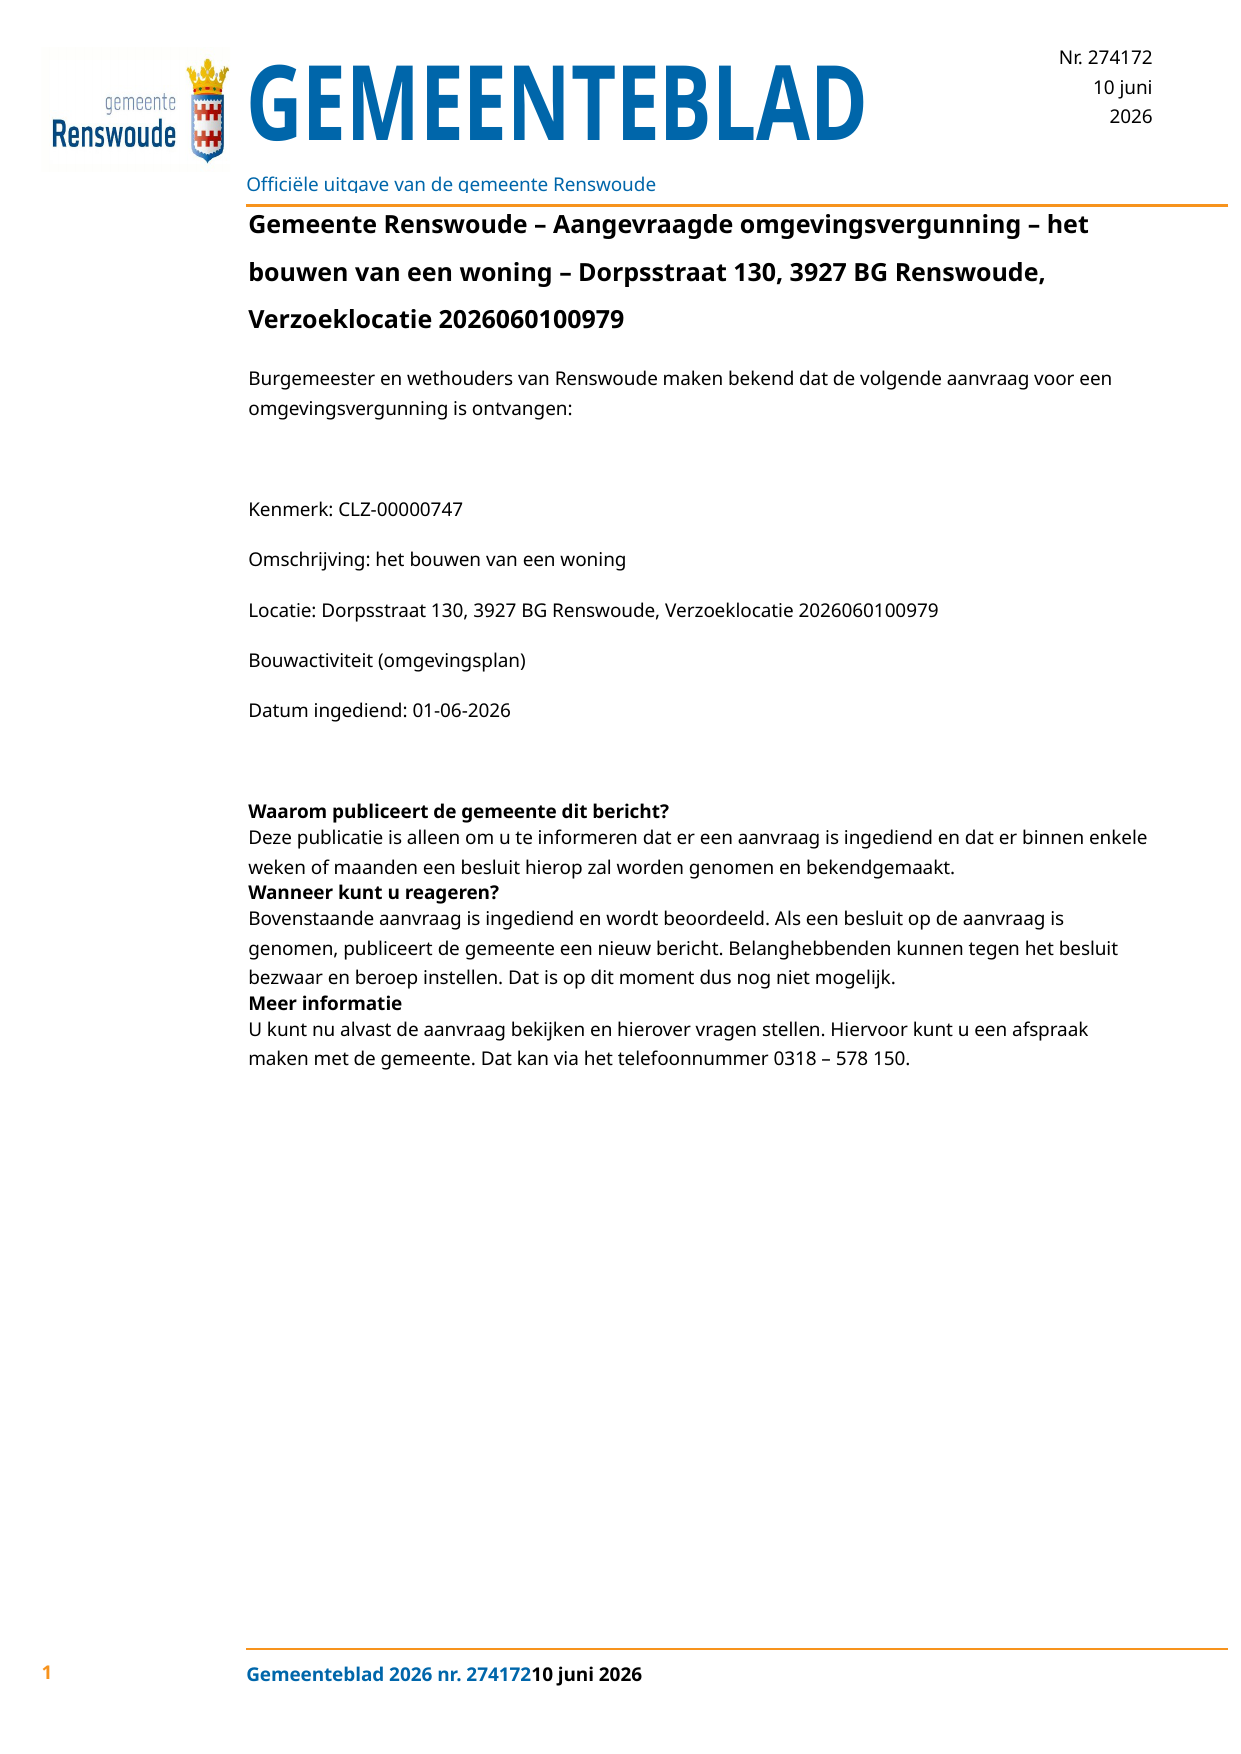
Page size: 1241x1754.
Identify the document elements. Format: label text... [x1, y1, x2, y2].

text Burgemeester en wethouders van Renswoude maken bekend dat de volgende aanvraag voor een omgevingsvergunning is ontvangen: [248, 366, 1152, 421]
picture [41, 47, 231, 172]
table_cell Meer informatie [248, 990, 1152, 1016]
text Bouwactiviteit (omgevingsplan) [248, 647, 1152, 673]
table_cell Wanneer kunt u reageren? [248, 880, 1152, 905]
table_cell U kunt nu alvast de aanvraag bekijken en hierover vragen stellen. Hiervoor kunt u een afspraak maken met de gemeente. Dat kan via het telefoonnummer 0318 – 578 150. [248, 1016, 1152, 1071]
text Kenmerk: CLZ-00000747 [248, 496, 1152, 522]
text Omschrijving: het bouwen van een woning [248, 546, 1152, 572]
text Datum ingediend: 01-06-2026 [248, 698, 1152, 723]
text Gemeente Renswoude – Aangevraagde omgevingsvergunning – het bouwen van een woning – Dorpsstraat 130, 3927 BG Renswoude, Verzoeklocatie 2026060100979 [248, 207, 1152, 336]
table_cell Bovenstaande aanvraag is ingediend en wordt beoordeeld. Als een besluit op de aanvraag is genomen, publiceert de gemeente een nieuw bericht. Belanghebbenden kunnen tegen het besluit bezwaar en beroep instellen. Dat is op dit moment dus nog niet mogelijk. [248, 905, 1152, 990]
table_cell Deze publicatie is alleen om u te informeren dat er een aanvraag is ingediend en dat er binnen enkele weken of maanden een besluit hierop zal worden genomen en bekendgemaakt. [248, 824, 1152, 879]
text Locatie: Dorpsstraat 130, 3927 BG Renswoude, Verzoeklocatie 2026060100979 [248, 597, 1152, 622]
table_header Waarom publiceert de gemeente dit bericht? [248, 799, 1152, 824]
